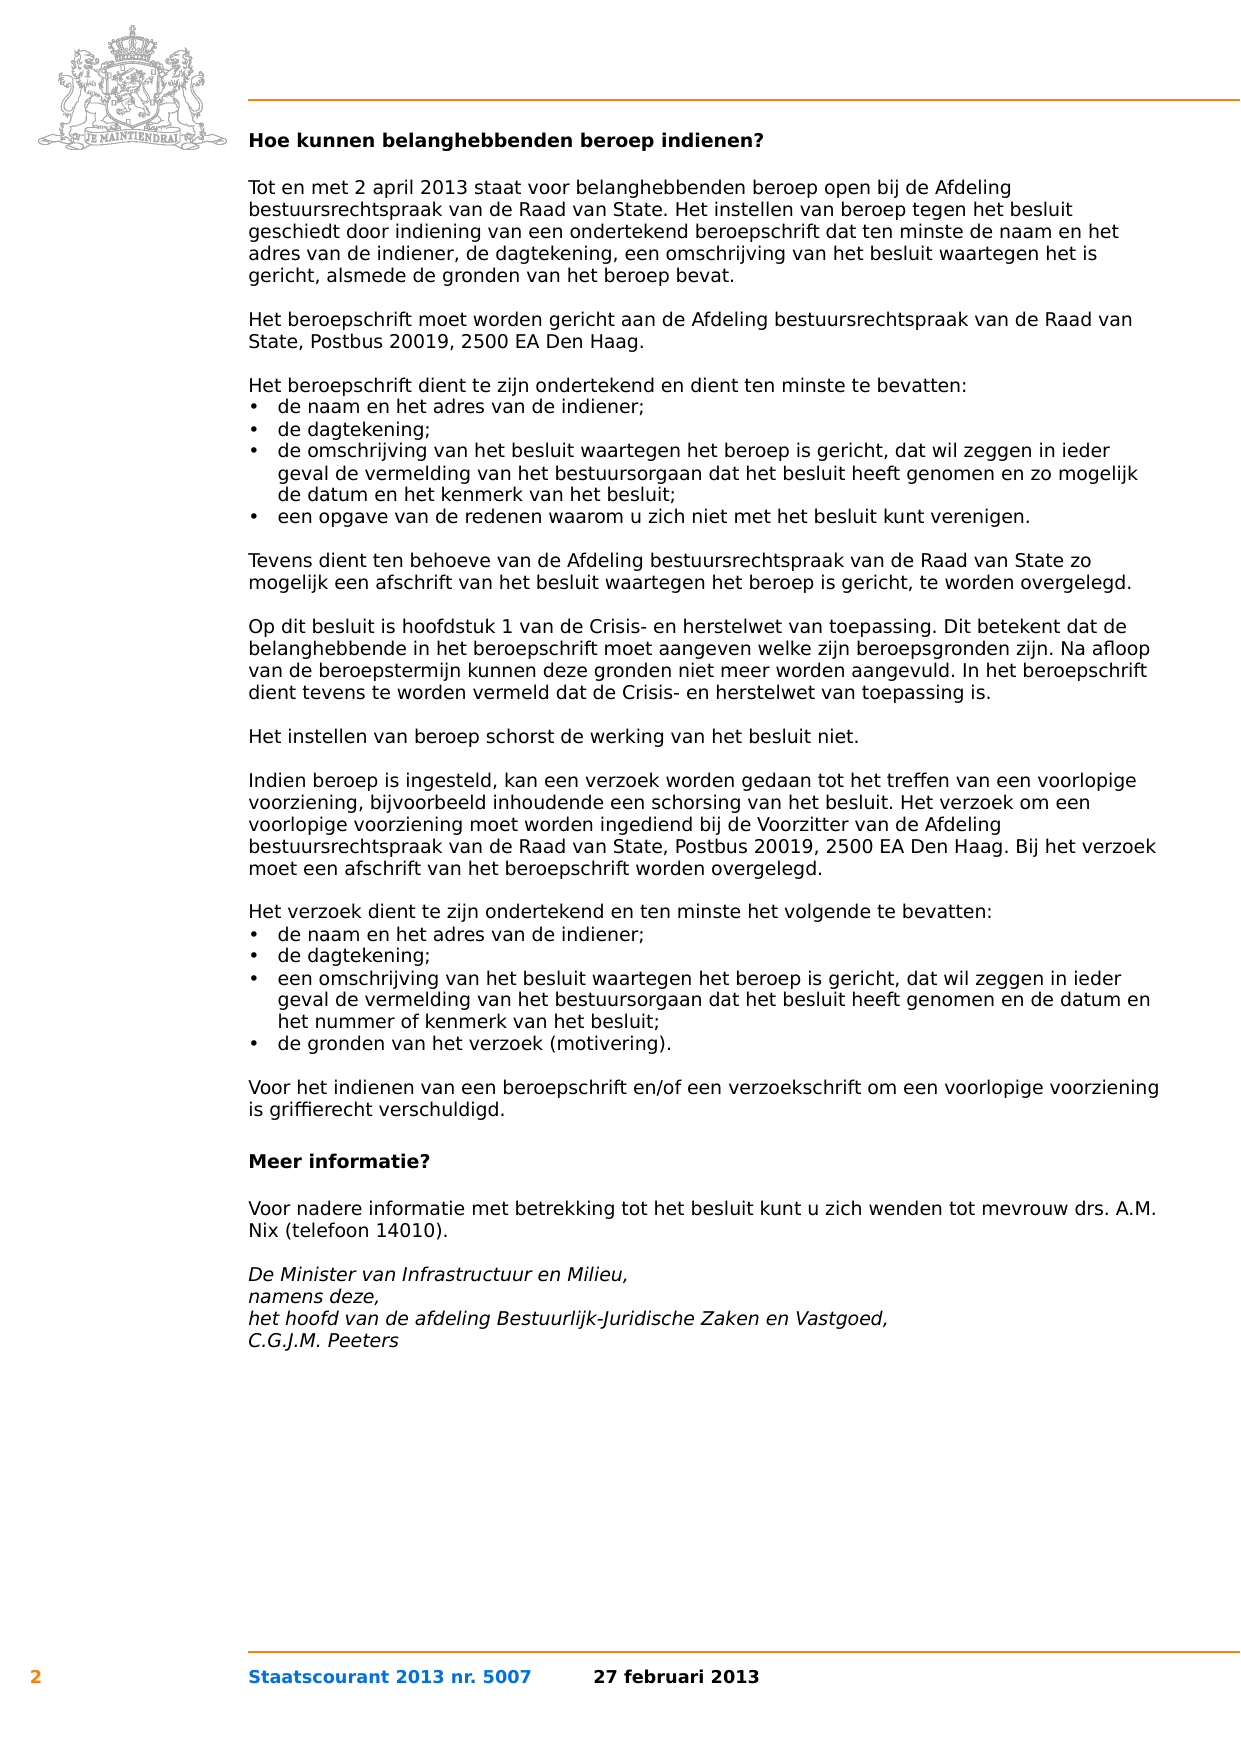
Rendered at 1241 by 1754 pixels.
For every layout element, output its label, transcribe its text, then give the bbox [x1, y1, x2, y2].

text Voor het indienen van een beroepschrift en/of een verzoekschrift om een voorlopige voorziening is griffierecht verschuldigd. [248, 1077, 1163, 1121]
subtitle Meer informatie? [248, 1151, 1163, 1173]
text Het instellen van beroep schorst de werking van het besluit niet. [248, 726, 1163, 748]
text • de omschrijving van het besluit waartegen het beroep is gericht, dat wil zeggen in ieder geval de vermelding van het bestuursorgaan dat het besluit heeft genomen en zo mogelijk de datum en het kenmerk van het besluit; [248, 440, 1163, 506]
text Het beroepschrift dient te zijn ondertekend en dient ten minste te bevatten: [248, 374, 1163, 396]
text Op dit besluit is hoofdstuk 1 van de Crisis- en herstelwet van toepassing. Dit betekent dat de belanghebbende in het beroepschrift moet aangeven welke zijn beroepsgronden zijn. Na afloop van de beroepstermijn kunnen deze gronden niet meer worden aangevuld. In het beroepschrift dient tevens te worden vermeld dat de Crisis- en herstelwet van toepassing is. [248, 616, 1163, 704]
text Tot en met 2 april 2013 staat voor belanghebbenden beroep open bij de Afdeling bestuursrechtspraak van de Raad van State. Het instellen van beroep tegen het besluit geschiedt door indiening van een ondertekend beroepschrift dat ten minste de naam en het adres van de indiener, de dagtekening, een omschrijving van het besluit waartegen het is gericht, alsmede de gronden van het beroep bevat. [248, 177, 1163, 287]
text • een opgave van de redenen waarom u zich niet met het besluit kunt verenigen. [248, 506, 1163, 528]
text De Minister van Infrastructuur en Milieu, namens deze, het hoofd van de afdeling Bestuurlijk-Juridische Zaken en Vastgoed, C.G.J.M. Peeters [248, 1264, 1163, 1352]
text Indien beroep is ingesteld, kan een verzoek worden gedaan tot het treffen van een voorlopige voorziening, bijvoorbeeld inhoudende een schorsing van het besluit. Het verzoek om een voorlopige voorziening moet worden ingediend bij de Voorzitter van de Afdeling bestuursrechtspraak van de Raad van State, Postbus 20019, 2500 EA Den Haag. Bij het verzoek moet een afschrift van het beroepschrift worden overgelegd. [248, 770, 1163, 879]
text • de gronden van het verzoek (motivering). [248, 1033, 1163, 1055]
text • de dagtekening; [248, 418, 1163, 440]
text • de naam en het adres van de indiener; [248, 396, 1163, 418]
text Het verzoek dient te zijn ondertekend en ten minste het volgende te bevatten: [248, 901, 1163, 923]
subtitle Hoe kunnen belanghebbenden beroep indienen? [248, 130, 1163, 152]
text Het beroepschrift moet worden gericht aan de Afdeling bestuursrechtspraak van de Raad van State, Postbus 20019, 2500 EA Den Haag. [248, 309, 1163, 353]
text • een omschrijving van het besluit waartegen het beroep is gericht, dat wil zeggen in ieder geval de vermelding van het bestuursorgaan dat het besluit heeft genomen en de datum en het nummer of kenmerk van het besluit; [248, 967, 1163, 1033]
text • de naam en het adres van de indiener; [248, 923, 1163, 945]
text Tevens dient ten behoeve van de Afdeling bestuursrechtspraak van de Raad van State zo mogelijk een afschrift van het besluit waartegen het beroep is gericht, te worden overgelegd. [248, 550, 1163, 594]
text Voor nadere informatie met betrekking tot het besluit kunt u zich wenden tot mevrouw drs. A.M. Nix (telefoon 14010). [248, 1198, 1163, 1242]
text • de dagtekening; [248, 945, 1163, 967]
picture [38, 25, 227, 150]
